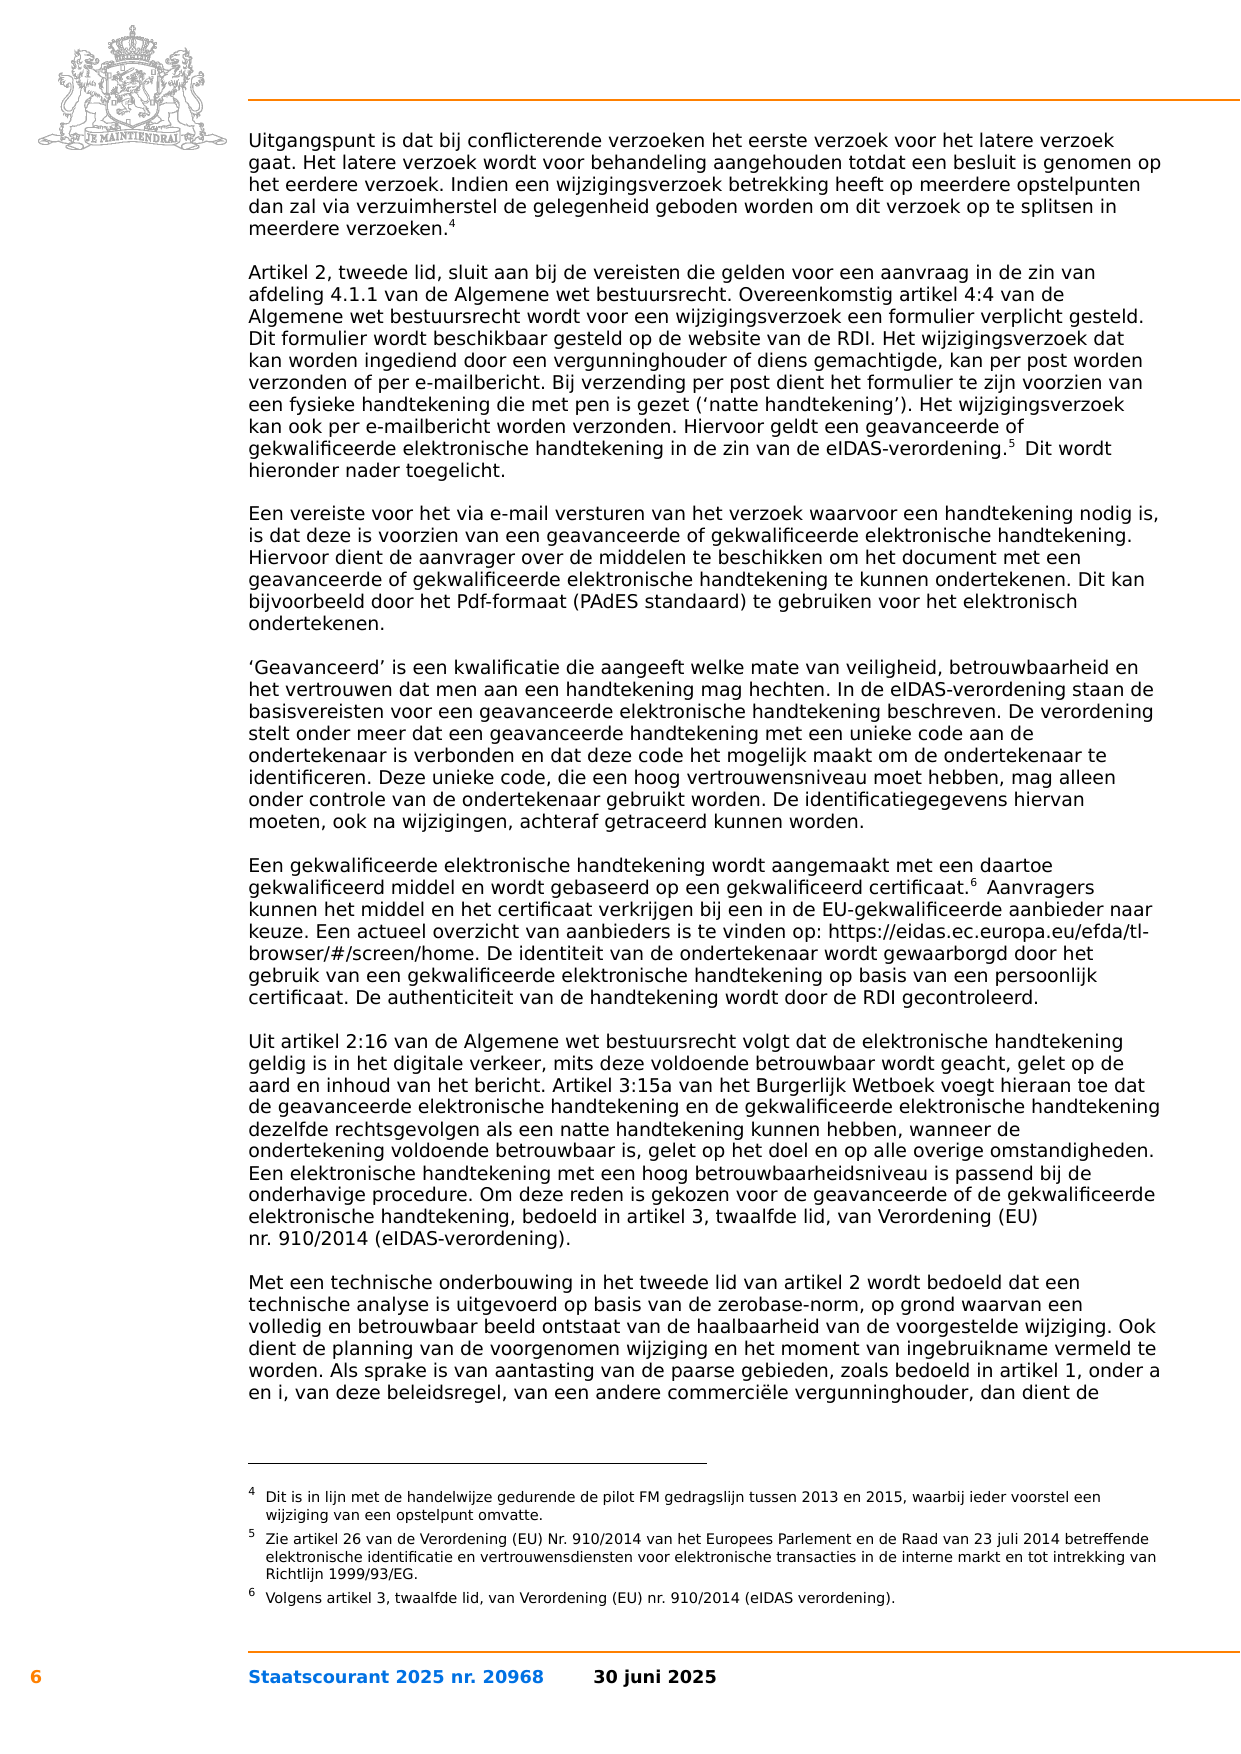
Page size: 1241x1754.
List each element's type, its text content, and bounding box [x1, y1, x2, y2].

text Met een technische onderbouwing in het tweede lid van artikel 2 wordt bedoeld dat een technische analyse is uitgevoerd op basis van de zerobase-norm, op grond waarvan een volledig en betrouwbaar beeld ontstaat van de haalbaarheid van de voorgestelde wijziging. Ook dient de planning van de voorgenomen wijziging en het moment van ingebruikname vermeld te worden. Als sprake is van aantasting van de paarse gebieden, zoals bedoeld in artikel 1, onder a en i, van deze beleidsregel, van een andere commerciële vergunninghouder, dan dient de [248, 1272, 1163, 1404]
text Artikel 2, tweede lid, sluit aan bij de vereisten die gelden voor een aanvraag in de zin van afdeling 4.1.1 van de Algemene wet bestuursrecht. Overeenkomstig artikel 4:4 van de Algemene wet bestuursrecht wordt voor een wijzigingsverzoek een formulier verplicht gesteld. Dit formulier wordt beschikbaar gesteld op de website van de RDI. Het wijzigingsverzoek dat kan worden ingediend door een vergunninghouder of diens gemachtigde, kan per post worden verzonden of per e-mailbericht. Bij verzending per post dient het formulier te zijn voorzien van een fysieke handtekening die met pen is gezet (‘natte handtekening’). Het wijzigingsverzoek kan ook per e-mailbericht worden verzonden. Hiervoor geldt een geavanceerde of gekwalificeerde elektronische handtekening in de zin van de eIDAS-verordening. Dit wordt hieronder nader toegelicht. [248, 262, 1163, 481]
text Volgens artikel 3, twaalfde lid, van Verordening (EU) nr. 910/2014 (eIDAS verordening). [248, 1586, 1163, 1608]
text Dit is in lijn met de handelwijze gedurende de pilot FM gedragslijn tussen 2013 en 2015, waarbij ieder voorstel een wijziging van een opstelpunt omvatte. [248, 1485, 1163, 1524]
text ‘Geavanceerd’ is een kwalificatie die aangeeft welke mate van veiligheid, betrouwbaarheid en het vertrouwen dat men aan een handtekening mag hechten. In de eIDAS-verordening staan de basisvereisten voor een geavanceerde elektronische handtekening beschreven. De verordening stelt onder meer dat een geavanceerde handtekening met een unieke code aan de ondertekenaar is verbonden en dat deze code het mogelijk maakt om de ondertekenaar te identificeren. Deze unieke code, die een hoog vertrouwensniveau moet hebben, mag alleen onder controle van de ondertekenaar gebruikt worden. De identificatiegegevens hiervan moeten, ook na wijzigingen, achteraf getraceerd kunnen worden. [248, 657, 1163, 833]
picture [38, 25, 227, 150]
text Uit artikel 2:16 van de Algemene wet bestuursrecht volgt dat de elektronische handtekening geldig is in het digitale verkeer, mits deze voldoende betrouwbaar wordt geacht, gelet op de aard en inhoud van het bericht. Artikel 3:15a van het Burgerlijk Wetboek voegt hieraan toe dat de geavanceerde elektronische handtekening en de gekwalificeerde elektronische handtekening dezelfde rechtsgevolgen als een natte handtekening kunnen hebben, wanneer de ondertekening voldoende betrouwbaar is, gelet op het doel en op alle overige omstandigheden. Een elektronische handtekening met een hoog betrouwbaarheidsniveau is passend bij de onderhavige procedure. Om deze reden is gekozen voor de geavanceerde of de gekwalificeerde elektronische handtekening, bedoeld in artikel 3, twaalfde lid, van Verordening (EU) nr. 910/2014 (eIDAS-verordening). [248, 1031, 1163, 1250]
text Een gekwalificeerde elektronische handtekening wordt aangemaakt met een daartoe gekwalificeerd middel en wordt gebaseerd op een gekwalificeerd certificaat. Aanvragers kunnen het middel en het certificaat verkrijgen bij een in de EU-gekwalificeerde aanbieder naar keuze. Een actueel overzicht van aanbieders is te vinden op: https://eidas.ec.europa.eu/efda/tl-browser/#/screen/home. De identiteit van de ondertekenaar wordt gewaarborgd door het gebruik van een gekwalificeerde elektronische handtekening op basis van een persoonlijk certificaat. De authenticiteit van de handtekening wordt door de RDI gecontroleerd. [248, 855, 1163, 1009]
text Een vereiste voor het via e-mail versturen van het verzoek waarvoor een handtekening nodig is, is dat deze is voorzien van een geavanceerde of gekwalificeerde elektronische handtekening. Hiervoor dient de aanvrager over de middelen te beschikken om het document met een geavanceerde of gekwalificeerde elektronische handtekening te kunnen ondertekenen. Dit kan bijvoorbeeld door het Pdf-formaat (PAdES standaard) te gebruiken voor het elektronisch ondertekenen. [248, 503, 1163, 635]
text Zie artikel 26 van de Verordening (EU) Nr. 910/2014 van het Europees Parlement en de Raad van 23 juli 2014 betreffende elektronische identificatie en vertrouwensdiensten voor elektronische transacties in de interne markt en tot intrekking van Richtlijn 1999/93/EG. [248, 1527, 1163, 1583]
text Uitgangspunt is dat bij conflicterende verzoeken het eerste verzoek voor het latere verzoek gaat. Het latere verzoek wordt voor behandeling aangehouden totdat een besluit is genomen op het eerdere verzoek. Indien een wijzigingsverzoek betrekking heeft op meerdere opstelpunten dan zal via verzuimherstel de gelegenheid geboden worden om dit verzoek op te splitsen in meerdere verzoeken. [248, 130, 1163, 240]
